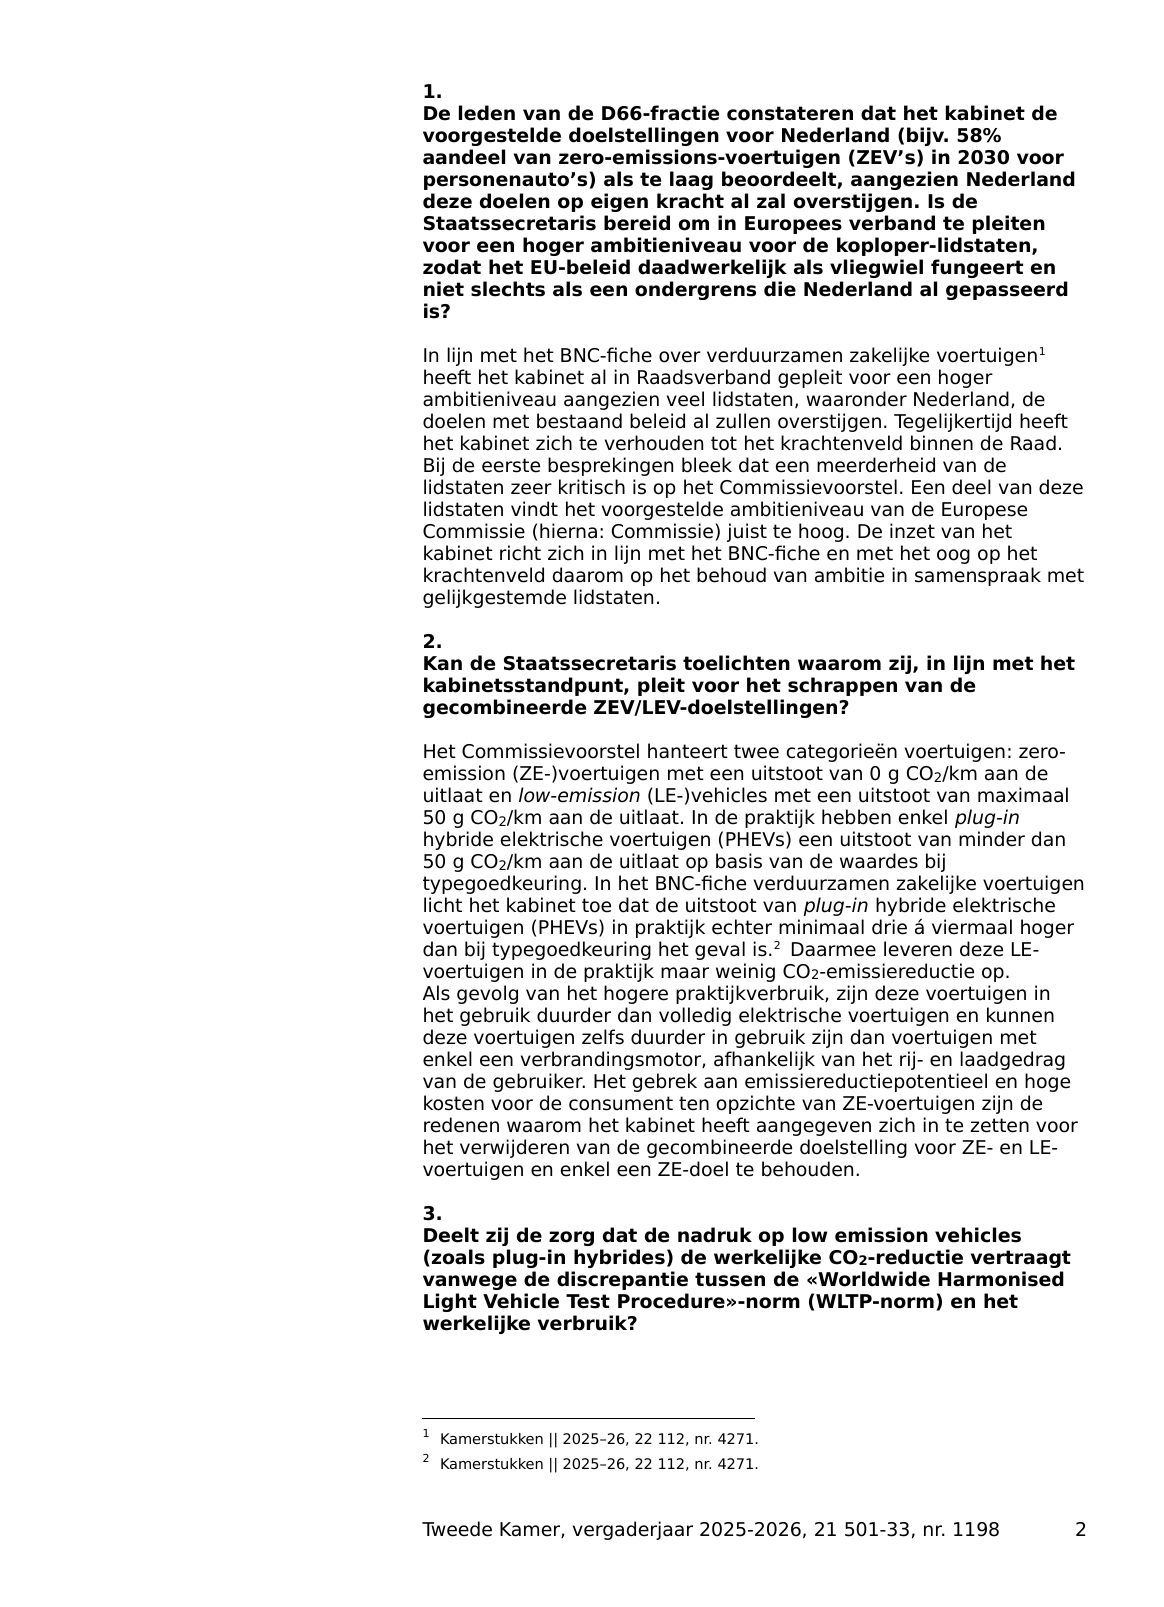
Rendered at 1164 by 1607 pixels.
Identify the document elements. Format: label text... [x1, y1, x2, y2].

text Het Commissievoorstel hanteert twee categorieën voertuigen: zero-emission (ZE-)voertuigen met een uitstoot van 0 g CO2/km aan de uitlaat en low-emission (LE-)vehicles met een uitstoot van maximaal 50 g CO2/km aan de uitlaat. In de praktijk hebben enkel plug-in hybride elektrische voertuigen (PHEVs) een uitstoot van minder dan 50 g CO2/km aan de uitlaat op basis van de waardes bij typegoedkeuring. In het BNC-fiche verduurzamen zakelijke voertuigen licht het kabinet toe dat de uitstoot van plug-in hybride elektrische voertuigen (PHEVs) in praktijk echter minimaal drie á viermaal hoger dan bij typegoedkeuring het geval is. Daarmee leveren deze LE-voertuigen in de praktijk maar weinig CO2-emissiereductie op. [422, 741, 1087, 983]
text 2. [422, 631, 1087, 653]
text Kamerstukken || 2025–26, 22 112, nr. 4271. [422, 1427, 1087, 1449]
text In lijn met het BNC-fiche over verduurzamen zakelijke voertuigen heeft het kabinet al in Raadsverband gepleit voor een hoger ambitieniveau aangezien veel lidstaten, waaronder Nederland, de doelen met bestaand beleid al zullen overstijgen. Tegelijkertijd heeft het kabinet zich te verhouden tot het krachtenveld binnen de Raad. Bij de eerste besprekingen bleek dat een meerderheid van de lidstaten zeer kritisch is op het Commissievoorstel. Een deel van deze lidstaten vindt het voorgestelde ambitieniveau van de Europese Commissie (hierna: Commissie) juist te hoog. De inzet van het kabinet richt zich in lijn met het BNC-fiche en met het oog op het krachtenveld daarom op het behoud van ambitie in samenspraak met gelijkgestemde lidstaten. [422, 345, 1087, 609]
text Kamerstukken || 2025–26, 22 112, nr. 4271. [422, 1452, 1087, 1474]
text Deelt zij de zorg dat de nadruk op low emission vehicles (zoals plug-in hybrides) de werkelijke CO2-reductie vertraagt vanwege de discrepantie tussen de «Worldwide Harmonised Light Vehicle Test Procedure»-norm (WLTP-norm) en het werkelijke verbruik? [422, 1225, 1087, 1335]
text Als gevolg van het hogere praktijkverbruik, zijn deze voertuigen in het gebruik duurder dan volledig elektrische voertuigen en kunnen deze voertuigen zelfs duurder in gebruik zijn dan voertuigen met enkel een verbrandingsmotor, afhankelijk van het rij- en laadgedrag van de gebruiker. Het gebrek aan emissiereductiepotentieel en hoge kosten voor de consument ten opzichte van ZE-voertuigen zijn de redenen waarom het kabinet heeft aangegeven zich in te zetten voor het verwijderen van de gecombineerde doelstelling voor ZE- en LE-voertuigen en enkel een ZE-doel te behouden. [422, 983, 1087, 1181]
text 3. [422, 1203, 1087, 1225]
text 1. [422, 81, 1087, 103]
text Kan de Staatssecretaris toelichten waarom zij, in lijn met het kabinetsstandpunt, pleit voor het schrappen van de gecombineerde ZEV/LEV-doelstellingen? [422, 653, 1087, 719]
text De leden van de D66-fractie constateren dat het kabinet de voorgestelde doelstellingen voor Nederland (bijv. 58% aandeel van zero-emissions-voertuigen (ZEV’s) in 2030 voor personenauto’s) als te laag beoordeelt, aangezien Nederland deze doelen op eigen kracht al zal overstijgen. Is de Staatssecretaris bereid om in Europees verband te pleiten voor een hoger ambitieniveau voor de koploper-lidstaten, zodat het EU-beleid daadwerkelijk als vliegwiel fungeert en niet slechts als een ondergrens die Nederland al gepasseerd is? [422, 103, 1087, 323]
